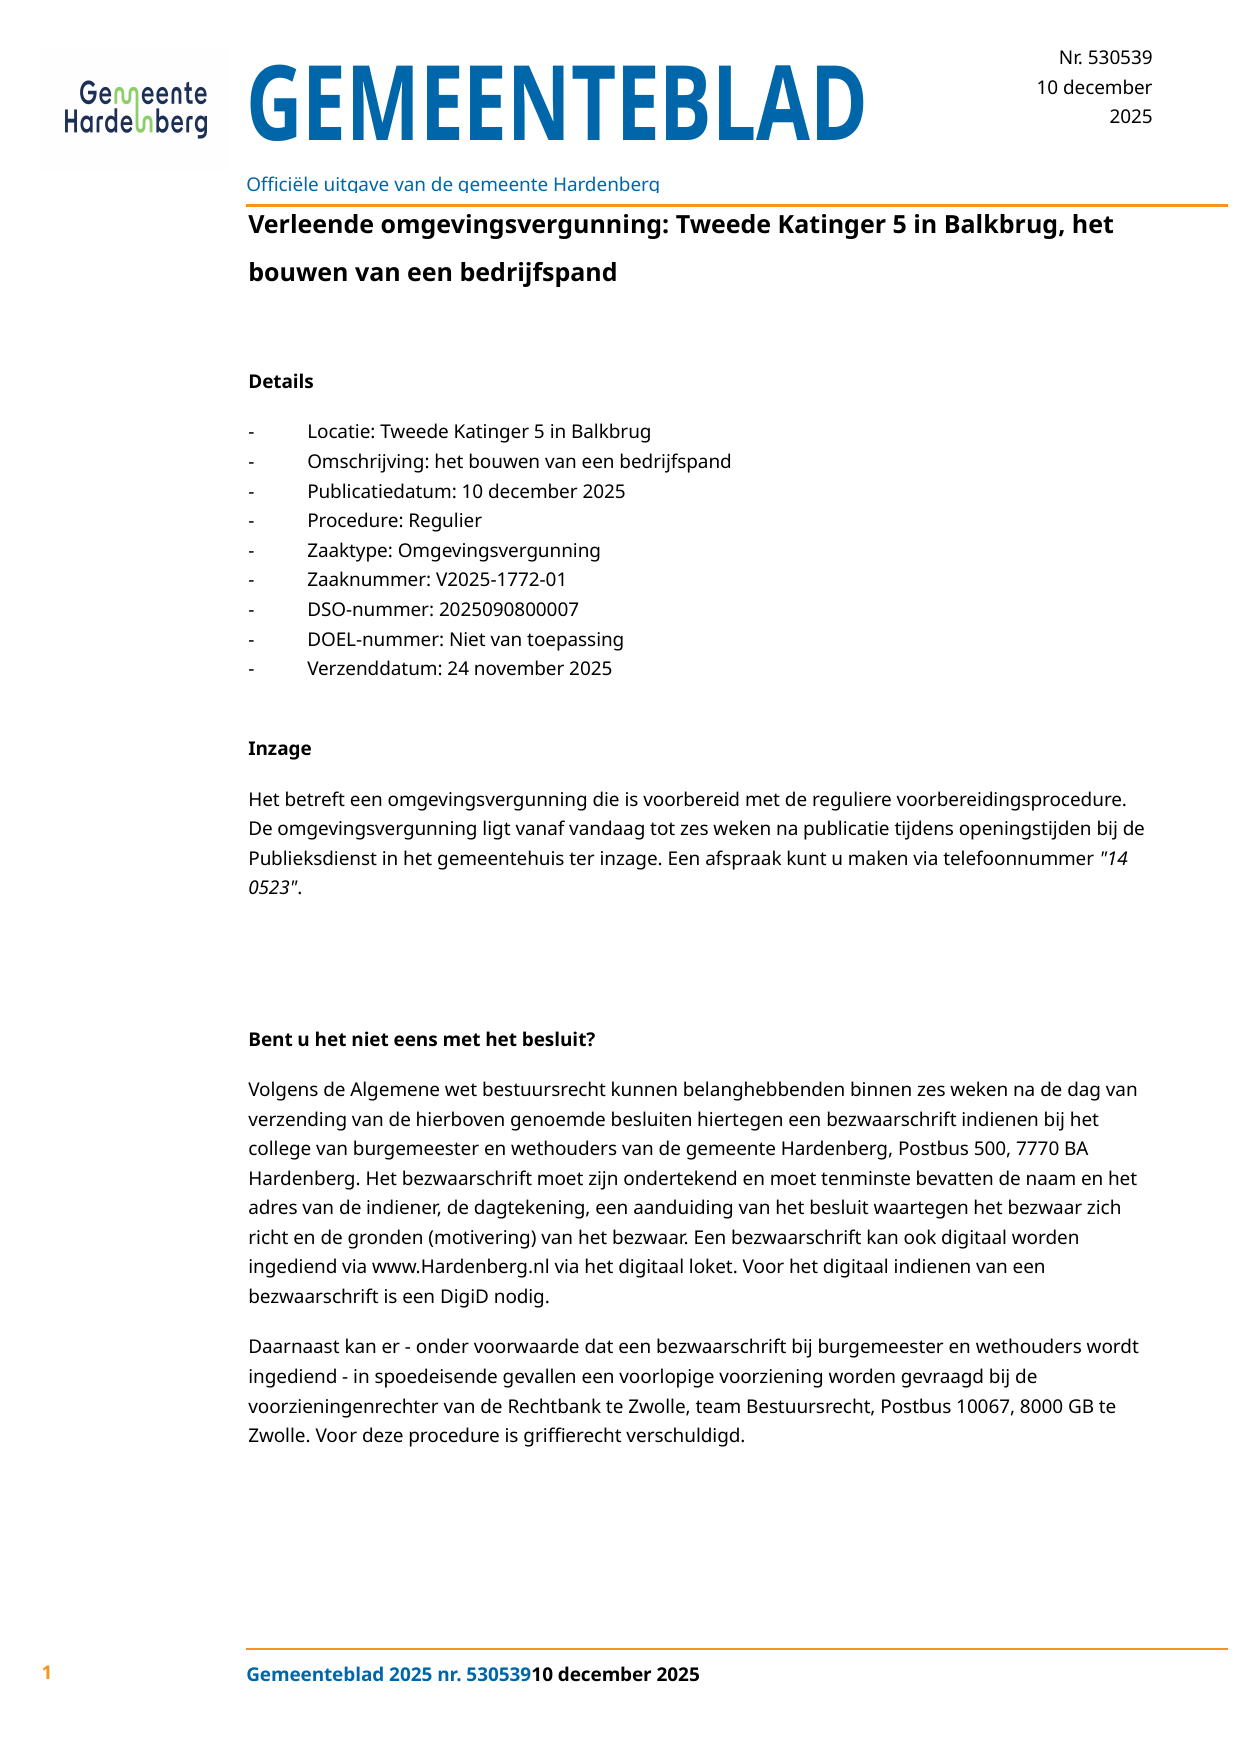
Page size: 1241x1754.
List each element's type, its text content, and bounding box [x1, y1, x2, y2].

text Inzage [248, 735, 1152, 761]
list Zaaknummer: V2025-1772-01 [248, 567, 1152, 592]
list Publicatiedatum: 10 december 2025 [248, 478, 1152, 504]
list DSO-nummer: 2025090800007 [248, 596, 1152, 622]
list DOEL-nummer: Niet van toepassing [248, 626, 1152, 652]
text Verleende omgevingsvergunning: Tweede Katinger 5 in Balkbrug, het bouwen van een bedrijfspand [248, 207, 1152, 288]
text Bent u het niet eens met het besluit? [248, 1026, 1152, 1052]
picture [41, 47, 231, 172]
list Verzenddatum: 24 november 2025 [248, 655, 1152, 681]
text Details [248, 368, 1152, 394]
list Omschrijving: het bouwen van een bedrijfspand [248, 448, 1152, 474]
text Daarnaast kan er - onder voorwaarde dat een bezwaarschrift bij burgemeester en wethouders wordt ingediend - in spoedeisende gevallen een voorlopige voorziening worden gevraagd bij de voorzieningenrechter van de Rechtbank te Zwolle, team Bestuursrecht, Postbus 10067, 8000 GB te Zwolle. Voor deze procedure is griffierecht verschuldigd. [248, 1334, 1152, 1448]
text Volgens de Algemene wet bestuursrecht kunnen belanghebbenden binnen zes weken na de dag van verzending van de hierboven genoemde besluiten hiertegen een bezwaarschrift indienen bij het college van burgemeester en wethouders van de gemeente Hardenberg, Postbus 500, 7770 BA Hardenberg. Het bezwaarschrift moet zijn ondertekend en moet tenminste bevatten de naam en het adres van de indiener, de dagtekening, een aanduiding van het besluit waartegen het bezwaar zich richt en de gronden (motivering) van het bezwaar. Een bezwaarschrift kan ook digitaal worden ingediend via www.Hardenberg.nl via het digitaal loket. Voor het digitaal indienen van een bezwaarschrift is een DigiD nodig. [248, 1076, 1152, 1309]
list Locatie: Tweede Katinger 5 in Balkbrug [248, 419, 1152, 444]
list Zaaktype: Omgevingsvergunning [248, 537, 1152, 563]
text Het betreft een omgevingsvergunning die is voorbereid met de reguliere voorbereidingsprocedure. De omgevingsvergunning ligt vanaf vandaag tot zes weken na publicatie tijdens openingstijden bij de Publieksdienst in het gemeentehuis ter inzage. Een afspraak kunt u maken via telefoonnummer "14 0523". [248, 786, 1152, 900]
list Procedure: Regulier [248, 507, 1152, 533]
